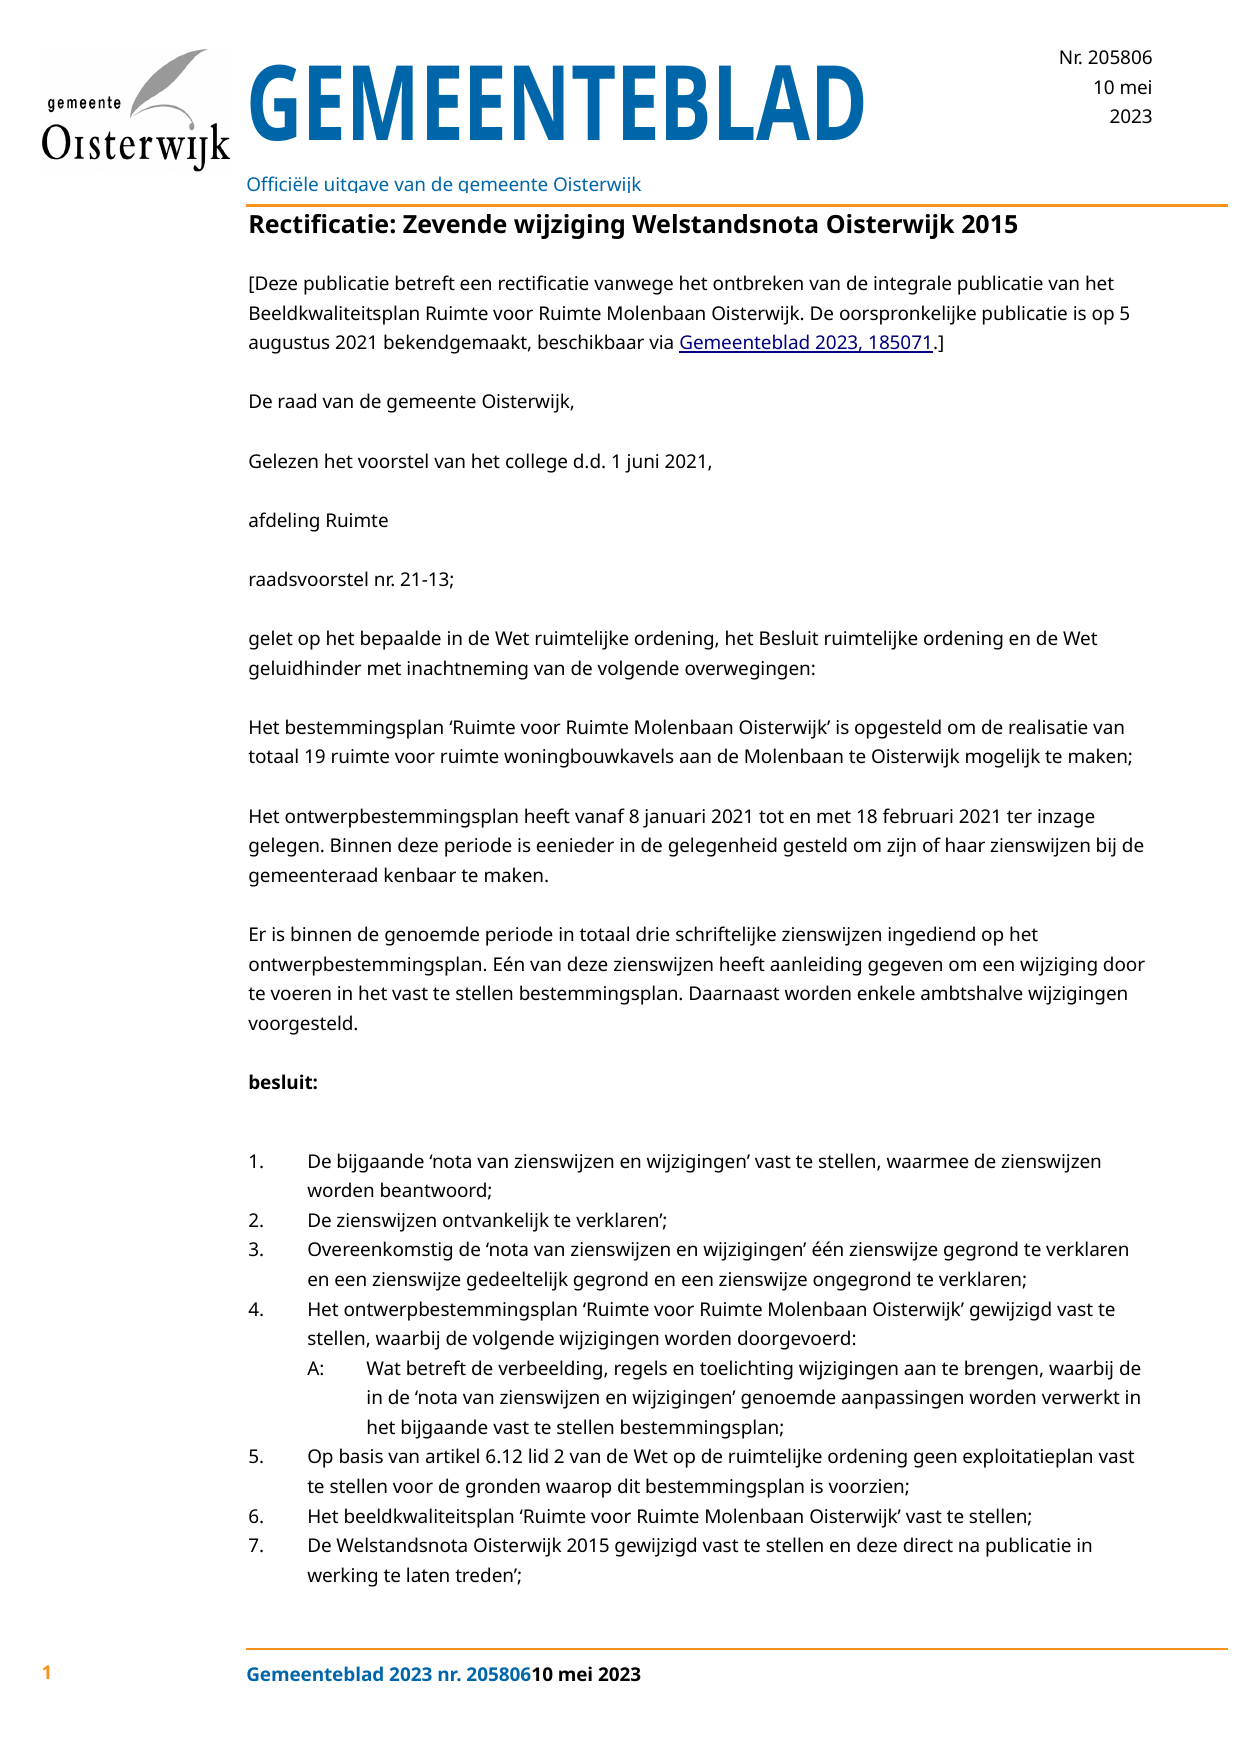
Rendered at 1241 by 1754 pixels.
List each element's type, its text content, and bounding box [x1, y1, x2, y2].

list Wat betreft de verbeelding, regels en toelichting wijzigingen aan te brengen, waarbij de in de ‘nota van zienswijzen en wijzigingen’ genoemde aanpassingen worden verwerkt in het bijgaande vast te stellen bestemmingsplan; [307, 1355, 1152, 1440]
list De bijgaande ‘nota van zienswijzen en wijzigingen’ vast te stellen, waarmee de zienswijzen worden beantwoord; [248, 1148, 1152, 1203]
text raadsvoorstel nr. 21-13; [248, 566, 1152, 592]
text Gelezen het voorstel van het college d.d. 1 juni 2021, [248, 448, 1152, 473]
list De zienswijzen ontvankelijk te verklaren’; [248, 1207, 1152, 1233]
list Overeenkomstig de ‘nota van zienswijzen en wijzigingen’ één zienswijze gegrond te verklaren en een zienswijze gedeeltelijk gegrond en een zienswijze ongegrond te verklaren; [248, 1237, 1152, 1292]
list Op basis van artikel 6.12 lid 2 van de Wet op de ruimtelijke ordening geen exploitatieplan vast te stellen voor de gronden waarop dit bestemmingsplan is voorzien; [248, 1444, 1152, 1499]
text De raad van de gemeente Oisterwijk, [248, 389, 1152, 414]
text Het ontwerpbestemmingsplan heeft vanaf 8 januari 2021 tot en met 18 februari 2021 ter inzage gelegen. Binnen deze periode is eenieder in de gelegenheid gesteld om zijn of haar zienswijzen bij de gemeenteraad kenbaar te maken. [248, 803, 1152, 888]
text gelet op het bepaalde in de Wet ruimtelijke ordening, het Besluit ruimtelijke ordening en de Wet geluidhinder met inachtneming van de volgende overwegingen: [248, 625, 1152, 681]
text besluit: [248, 1069, 1152, 1095]
list Het ontwerpbestemmingsplan ‘Ruimte voor Ruimte Molenbaan Oisterwijk’ gewijzigd vast te stellen, waarbij de volgende wijzigingen worden doorgevoerd: [248, 1296, 1152, 1351]
text Rectificatie: Zevende wijziging Welstandsnota Oisterwijk 2015 [248, 207, 1152, 241]
text Het bestemmingsplan ‘Ruimte voor Ruimte Molenbaan Oisterwijk’ is opgesteld om de realisatie van totaal 19 ruimte voor ruimte woningbouwkavels aan de Molenbaan te Oisterwijk mogelijk te maken; [248, 714, 1152, 769]
picture [41, 47, 231, 172]
text [Deze publicatie betreft een rectificatie vanwege het ontbreken van de integrale publicatie van het Beeldkwaliteitsplan Ruimte voor Ruimte Molenbaan Oisterwijk. De oorspronkelijke publicatie is op 5 augustus 2021 bekendgemaakt, beschikbaar via Gemeenteblad 2023, 185071.] [248, 270, 1152, 355]
text afdeling Ruimte [248, 507, 1152, 533]
list De Welstandsnota Oisterwijk 2015 gewijzigd vast te stellen en deze direct na publicatie in werking te laten treden’; [248, 1532, 1152, 1588]
text Er is binnen de genoemde periode in totaal drie schriftelijke zienswijzen ingediend op het ontwerpbestemmingsplan. Eén van deze zienswijzen heeft aanleiding gegeven om een wijziging door te voeren in het vast te stellen bestemmingsplan. Daarnaast worden enkele ambtshalve wijzigingen voorgesteld. [248, 921, 1152, 1036]
list Het beeldkwaliteitsplan ‘Ruimte voor Ruimte Molenbaan Oisterwijk’ vast te stellen; [248, 1503, 1152, 1529]
